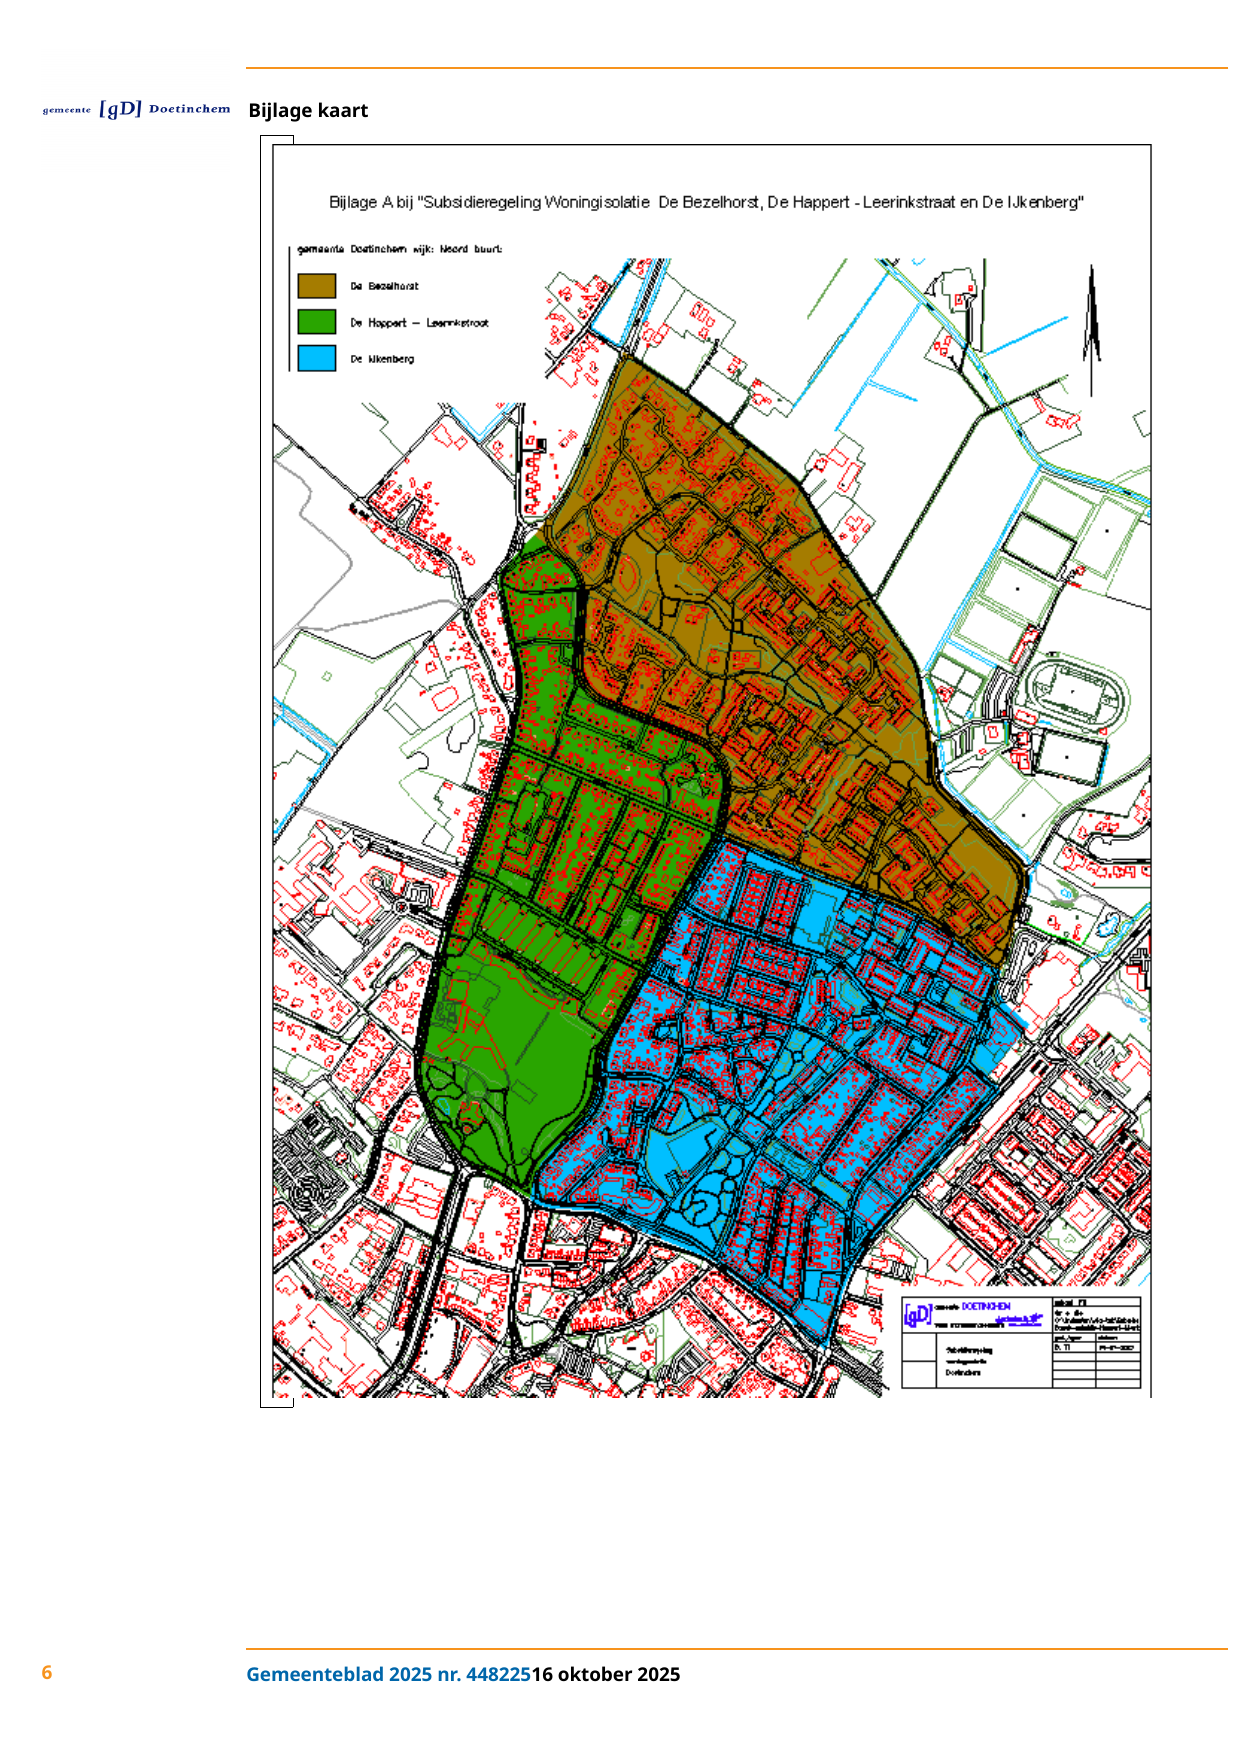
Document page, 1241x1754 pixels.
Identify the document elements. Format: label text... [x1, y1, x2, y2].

picture [41, 47, 231, 172]
picture [268, 144, 1155, 1398]
text Bijlage kaart [248, 95, 1152, 123]
